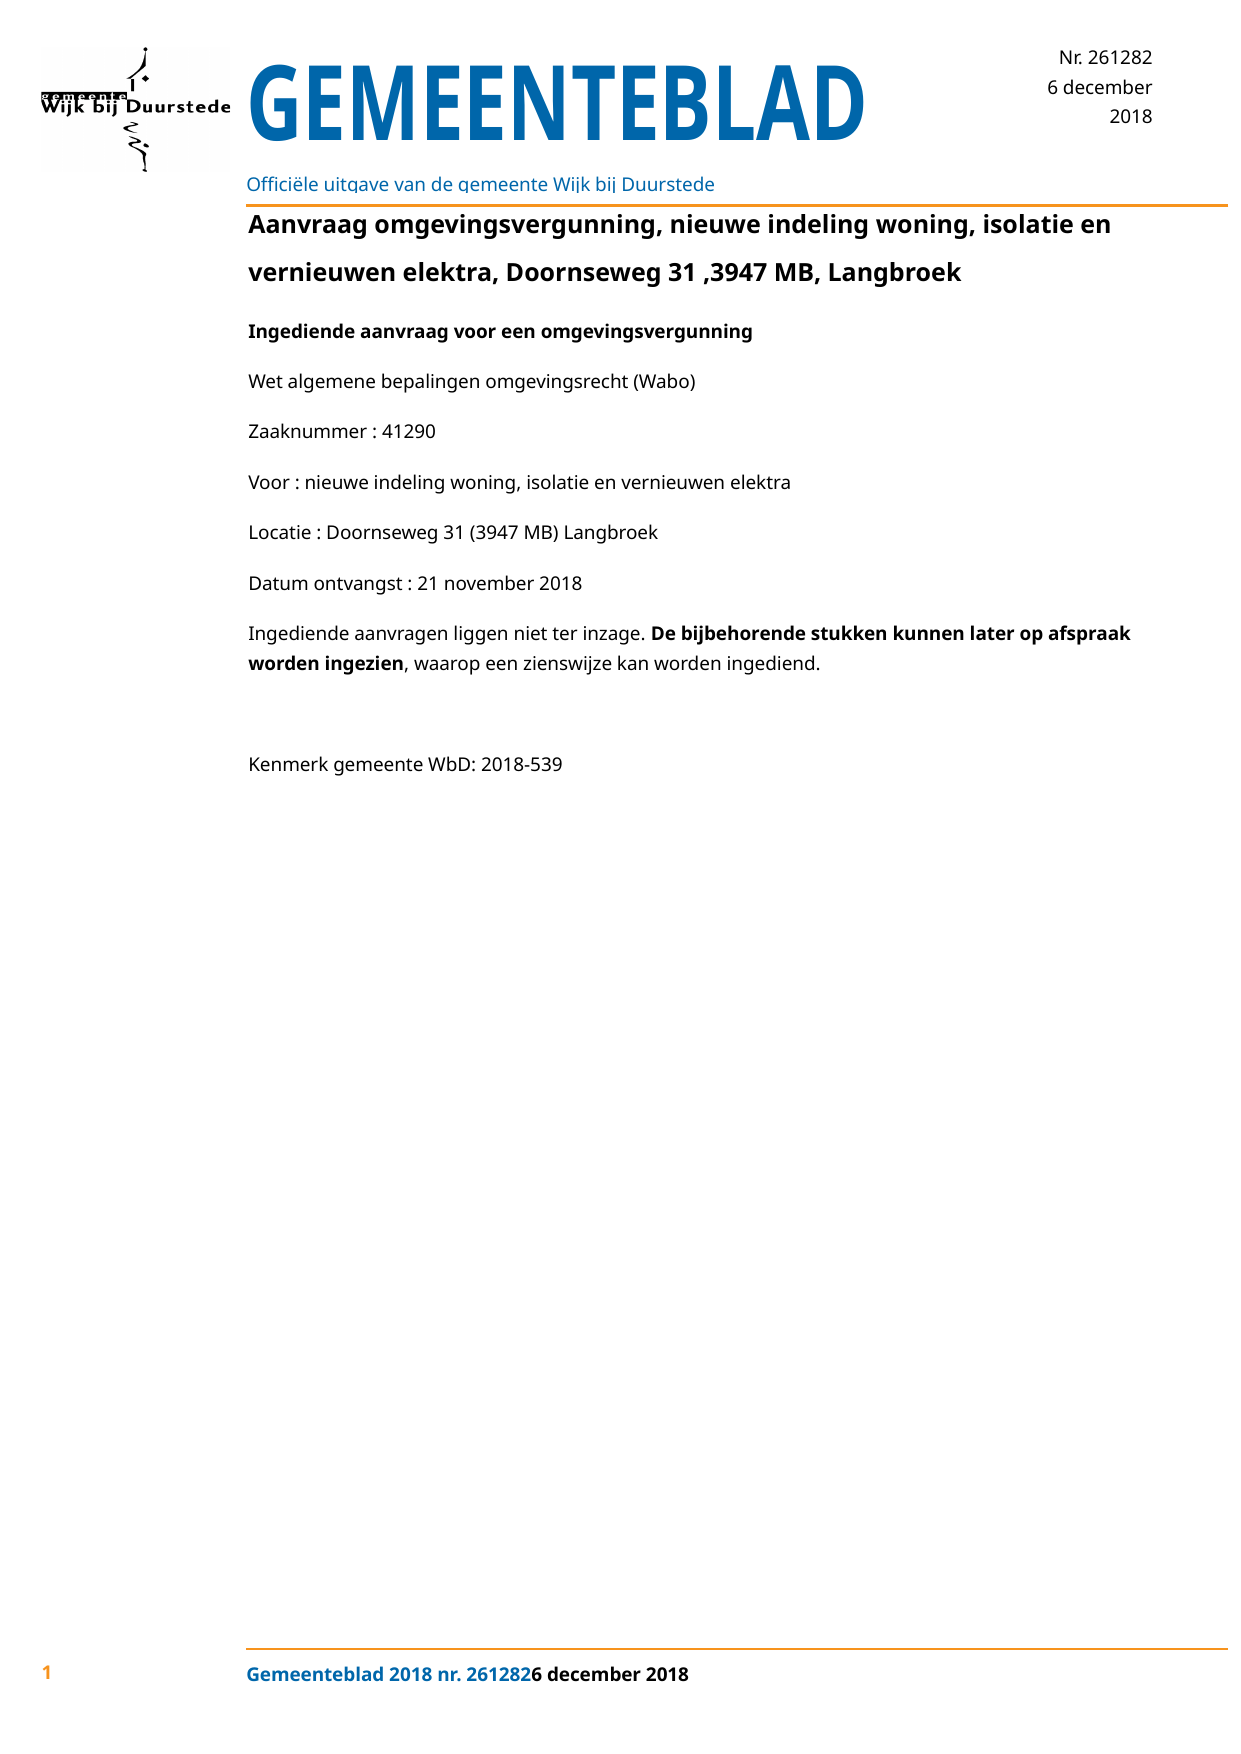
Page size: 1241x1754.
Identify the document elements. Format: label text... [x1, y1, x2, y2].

text Kenmerk gemeente WbD: 2018-539 [248, 751, 1152, 777]
text Datum ontvangst : 21 november 2018 [248, 570, 1152, 596]
text Wet algemene bepalingen omgevingsrecht (Wabo) [248, 368, 1152, 394]
picture [41, 47, 231, 172]
text Ingediende aanvraag voor een omgevingsvergunning [248, 318, 1152, 344]
text Aanvraag omgevingsvergunning, nieuwe indeling woning, isolatie en vernieuwen elektra, Doornseweg 31 ,3947 MB, Langbroek [248, 207, 1152, 288]
text Zaaknummer : 41290 [248, 419, 1152, 444]
text Voor : nieuwe indeling woning, isolatie en vernieuwen elektra [248, 469, 1152, 495]
text Locatie : Doornseweg 31 (3947 MB) Langbroek [248, 519, 1152, 545]
text Ingediende aanvragen liggen niet ter inzage. De bijbehorende stukken kunnen later op afspraak worden ingezien, waarop een zienswijze kan worden ingediend. [248, 620, 1152, 676]
